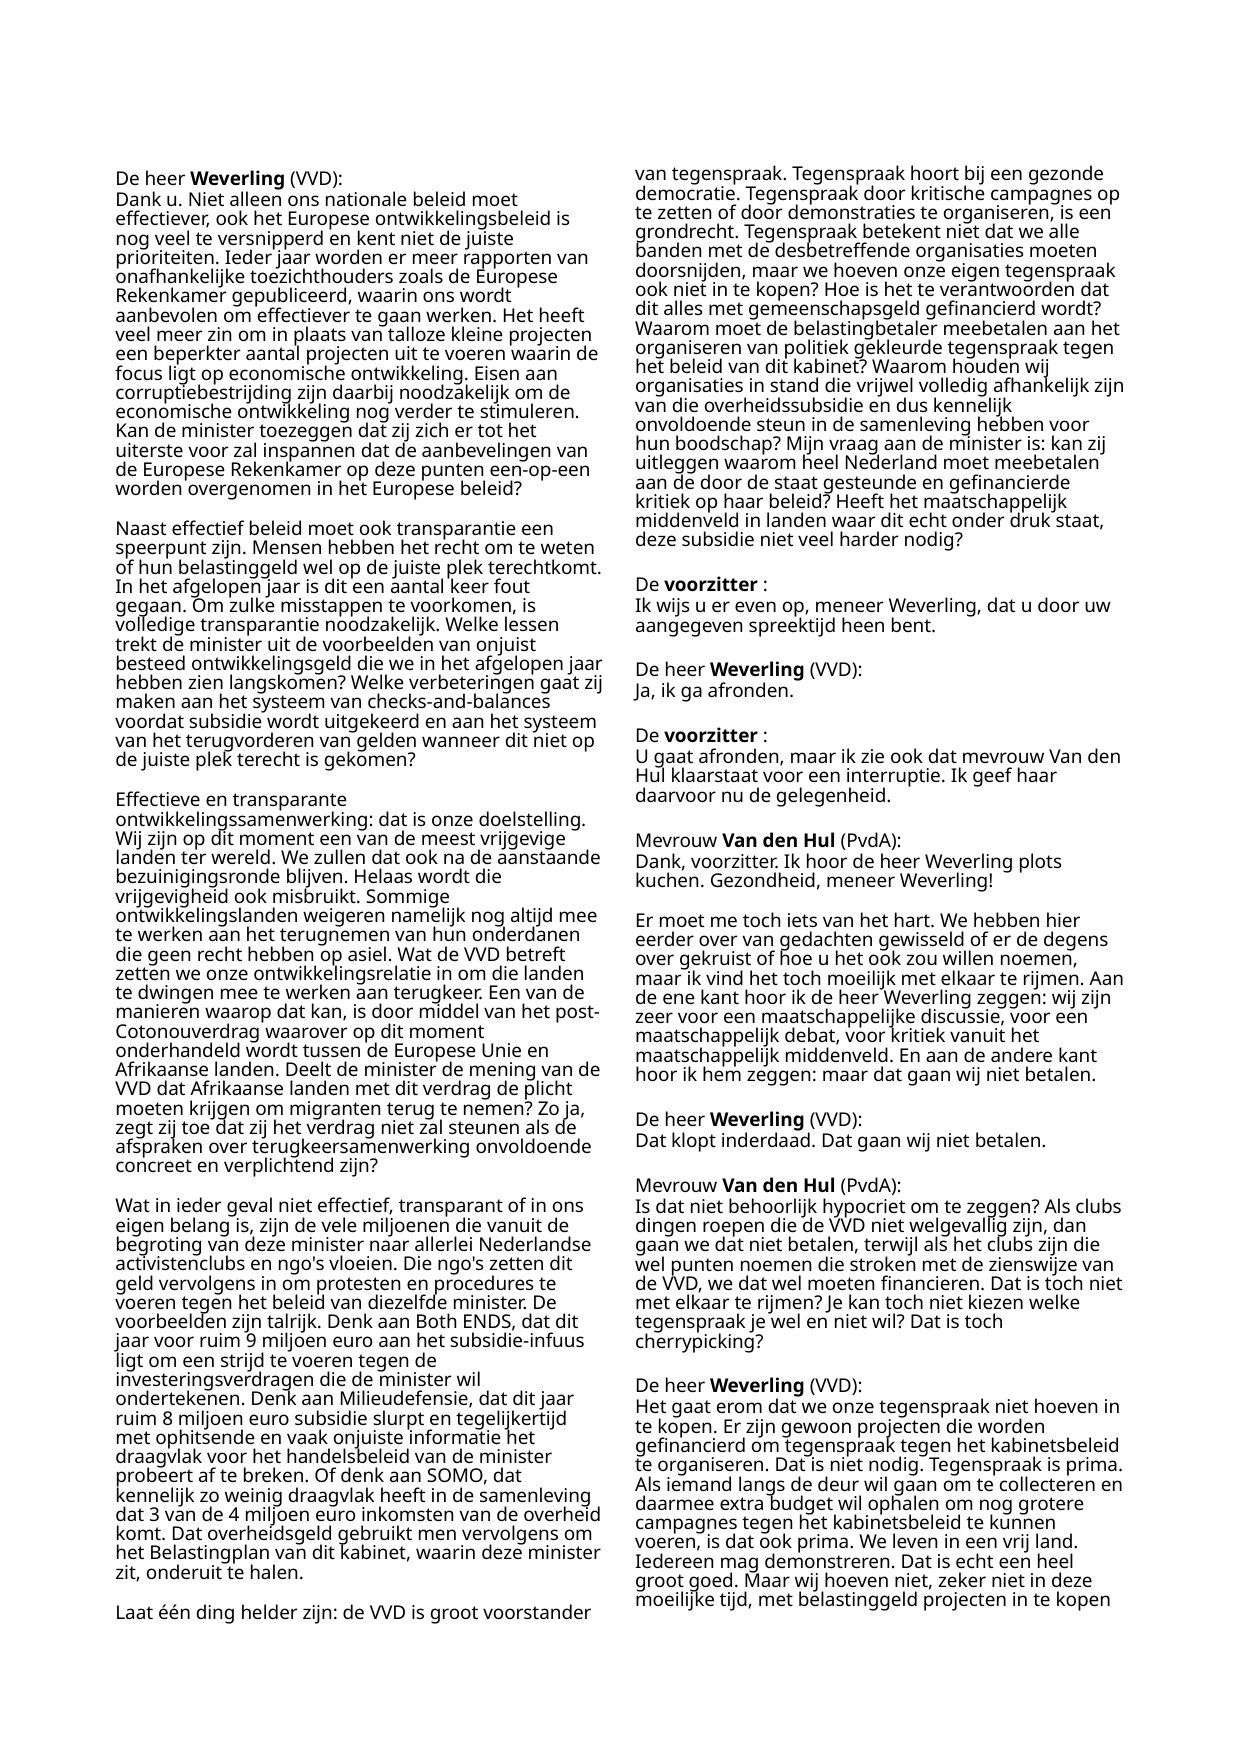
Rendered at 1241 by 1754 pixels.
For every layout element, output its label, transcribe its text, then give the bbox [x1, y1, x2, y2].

text Mevrouw Van den Hul (PvdA): [635, 1172, 1125, 1198]
text De heer Weverling (VVD): [115, 165, 605, 191]
text De heer Weverling (VVD): [635, 1106, 1125, 1132]
text De heer Weverling (VVD): [635, 657, 1125, 682]
text Wat in ieder geval niet effectief, transparant of in ons eigen belang is, zijn de vele miljoenen die vanuit de begroting van deze minister naar allerlei Nederlandse activistenclubs en ngo's vloeien. Die ngo's zetten dit geld vervolgens in om protesten en procedures te voeren tegen het beleid van diezelfde minister. De voorbeelden zijn talrijk. Denk aan Both ENDS, dat dit jaar voor ruim 9 miljoen euro aan het subsidie-infuus ligt om een strijd te voeren tegen de investeringsverdragen die de minister wil ondertekenen. Denk aan Milieudefensie, dat dit jaar ruim 8 miljoen euro subsidie slurpt en tegelijkertijd met ophitsende en vaak onjuiste informatie het draagvlak voor het handelsbeleid van de minister probeert af te breken. Of denk aan SOMO, dat kennelijk zo weinig draagvlak heeft in de samenleving dat 3 van de 4 miljoen euro inkomsten van de overheid komt. Dat overheidsgeld gebruikt men vervolgens om het Belastingplan van dit kabinet, waarin deze minister zit, onderuit te halen. [115, 1197, 605, 1583]
text Dank u. Niet alleen ons nationale beleid moet effectiever, ook het Europese ontwikkelingsbeleid is nog veel te versnipperd en kent niet de juiste prioriteiten. Ieder jaar worden er meer rapporten van onafhankelijke toezichthouders zoals de Europese Rekenkamer gepubliceerd, waarin ons wordt aanbevolen om effectiever te gaan werken. Het heeft veel meer zin om in plaats van talloze kleine projecten een beperkter aantal projecten uit te voeren waarin de focus ligt op economische ontwikkeling. Eisen aan corruptiebestrijding zijn daarbij noodzakelijk om de economische ontwikkeling nog verder te stimuleren. Kan de minister toezeggen dat zij zich er tot het uiterste voor zal inspannen dat de aanbevelingen van de Europese Rekenkamer op deze punten een-op-een worden overgenomen in het Europese beleid? [115, 191, 605, 499]
text Dank, voorzitter. Ik hoor de heer Weverling plots kuchen. Gezondheid, meneer Weverling! [635, 853, 1125, 891]
text Effectieve en transparante ontwikkelingssamenwerking: dat is onze doelstelling. Wij zijn op dit moment een van de meest vrijgevige landen ter wereld. We zullen dat ook na de aanstaande bezuinigingsronde blijven. Helaas wordt die vrijgevigheid ook misbruikt. Sommige ontwikkelingslanden weigeren namelijk nog altijd mee te werken aan het terugnemen van hun onderdanen die geen recht hebben op asiel. Wat de VVD betreft zetten we onze ontwikkelingsrelatie in om die landen te dwingen mee te werken aan terugkeer. Een van de manieren waarop dat kan, is door middel van het post-Cotonouverdrag waarover op dit moment onderhandeld wordt tussen de Europese Unie en Afrikaanse landen. Deelt de minister de mening van de VVD dat Afrikaanse landen met dit verdrag de plicht moeten krijgen om migranten terug te nemen? Zo ja, zegt zij toe dat zij het verdrag niet zal steunen als de afspraken over terugkeersamenwerking onvoldoende concreet en verplichtend zijn? [115, 791, 605, 1177]
text De voorzitter : [635, 722, 1125, 748]
text Ik wijs u er even op, meneer Weverling, dat u door uw aangegeven spreektijd heen bent. [635, 597, 1125, 636]
text Mevrouw Van den Hul (PvdA): [635, 827, 1125, 853]
text U gaat afronden, maar ik zie ook dat mevrouw Van den Hul klaarstaat voor een interruptie. Ik geef haar daarvoor nu de gelegenheid. [635, 748, 1125, 806]
text De heer Weverling (VVD): [635, 1373, 1125, 1398]
text Is dat niet behoorlijk hypocriet om te zeggen? Als clubs dingen roepen die de VVD niet welgevallig zijn, dan gaan we dat niet betalen, terwijl als het clubs zijn die wel punten noemen die stroken met de zienswijze van de VVD, we dat wel moeten financieren. Dat is toch niet met elkaar te rijmen? Je kan toch niet kiezen welke tegenspraak je wel en niet wil? Dat is toch cherrypicking? [635, 1198, 1125, 1352]
text Er moet me toch iets van het hart. We hebben hier eerder over van gedachten gewisseld of er de degens over gekruist of hoe u het ook zou willen noemen, maar ik vind het toch moeilijk met elkaar te rijmen. Aan de ene kant hoor ik de heer Weverling zeggen: wij zijn zeer voor een maatschappelijke discussie, voor een maatschappelijk debat, voor kritiek vanuit het maatschappelijk middenveld. En aan de andere kant hoor ik hem zeggen: maar dat gaan wij niet betalen. [635, 912, 1125, 1085]
text Dat klopt inderdaad. Dat gaan wij niet betalen. [635, 1132, 1125, 1151]
text Het gaat erom dat we onze tegenspraak niet hoeven in te kopen. Er zijn gewoon projecten die worden gefinancierd om tegenspraak tegen het kabinetsbeleid te organiseren. Dat is niet nodig. Tegenspraak is prima. Als iemand langs de deur wil gaan om te collecteren en daarmee extra budget wil ophalen om nog grotere campagnes tegen het kabinetsbeleid te kunnen voeren, is dat ook prima. We leven in een vrij land. Iedereen mag demonstreren. Dat is echt een heel groot goed. Maar wij hoeven niet, zeker niet in deze moeilijke tijd, met belastinggeld projecten in te kopen [635, 1398, 1125, 1610]
text Ja, ik ga afronden. [635, 682, 1125, 702]
text van tegenspraak. Tegenspraak hoort bij een gezonde democratie. Tegenspraak door kritische campagnes op te zetten of door demonstraties te organiseren, is een grondrecht. Tegenspraak betekent niet dat we alle banden met de desbetreffende organisaties moeten doorsnijden, maar we hoeven onze eigen tegenspraak ook niet in te kopen? Hoe is het te verantwoorden dat dit alles met gemeenschapsgeld gefinancierd wordt? Waarom moet de belastingbetaler meebetalen aan het organiseren van politiek gekleurde tegenspraak tegen het beleid van dit kabinet? Waarom houden wij organisaties in stand die vrijwel volledig afhankelijk zijn van die overheidssubsidie en dus kennelijk onvoldoende steun in de samenleving hebben voor hun boodschap? Mijn vraag aan de minister is: kan zij uitleggen waarom heel Nederland moet meebetalen aan de door de staat gesteunde en gefinancierde kritiek op haar beleid? Heeft het maatschappelijk middenveld in landen waar dit echt onder druk staat, deze subsidie niet veel harder nodig? [635, 165, 1125, 551]
text De voorzitter : [635, 572, 1125, 597]
text Laat één ding helder zijn: de VVD is groot voorstander [115, 1604, 605, 1623]
text Naast effectief beleid moet ook transparantie een speerpunt zijn. Mensen hebben het recht om te weten of hun belastinggeld wel op de juiste plek terechtkomt. In het afgelopen jaar is dit een aantal keer fout gegaan. Om zulke misstappen te voorkomen, is volledige transparantie noodzakelijk. Welke lessen trekt de minister uit de voorbeelden van onjuist besteed ontwikkelingsgeld die we in het afgelopen jaar hebben zien langskomen? Welke verbeteringen gaat zij maken aan het systeem van checks-and-balances voordat subsidie wordt uitgekeerd en aan het systeem van het terugvorderen van gelden wanneer dit niet op de juiste plek terecht is gekomen? [115, 520, 605, 771]
